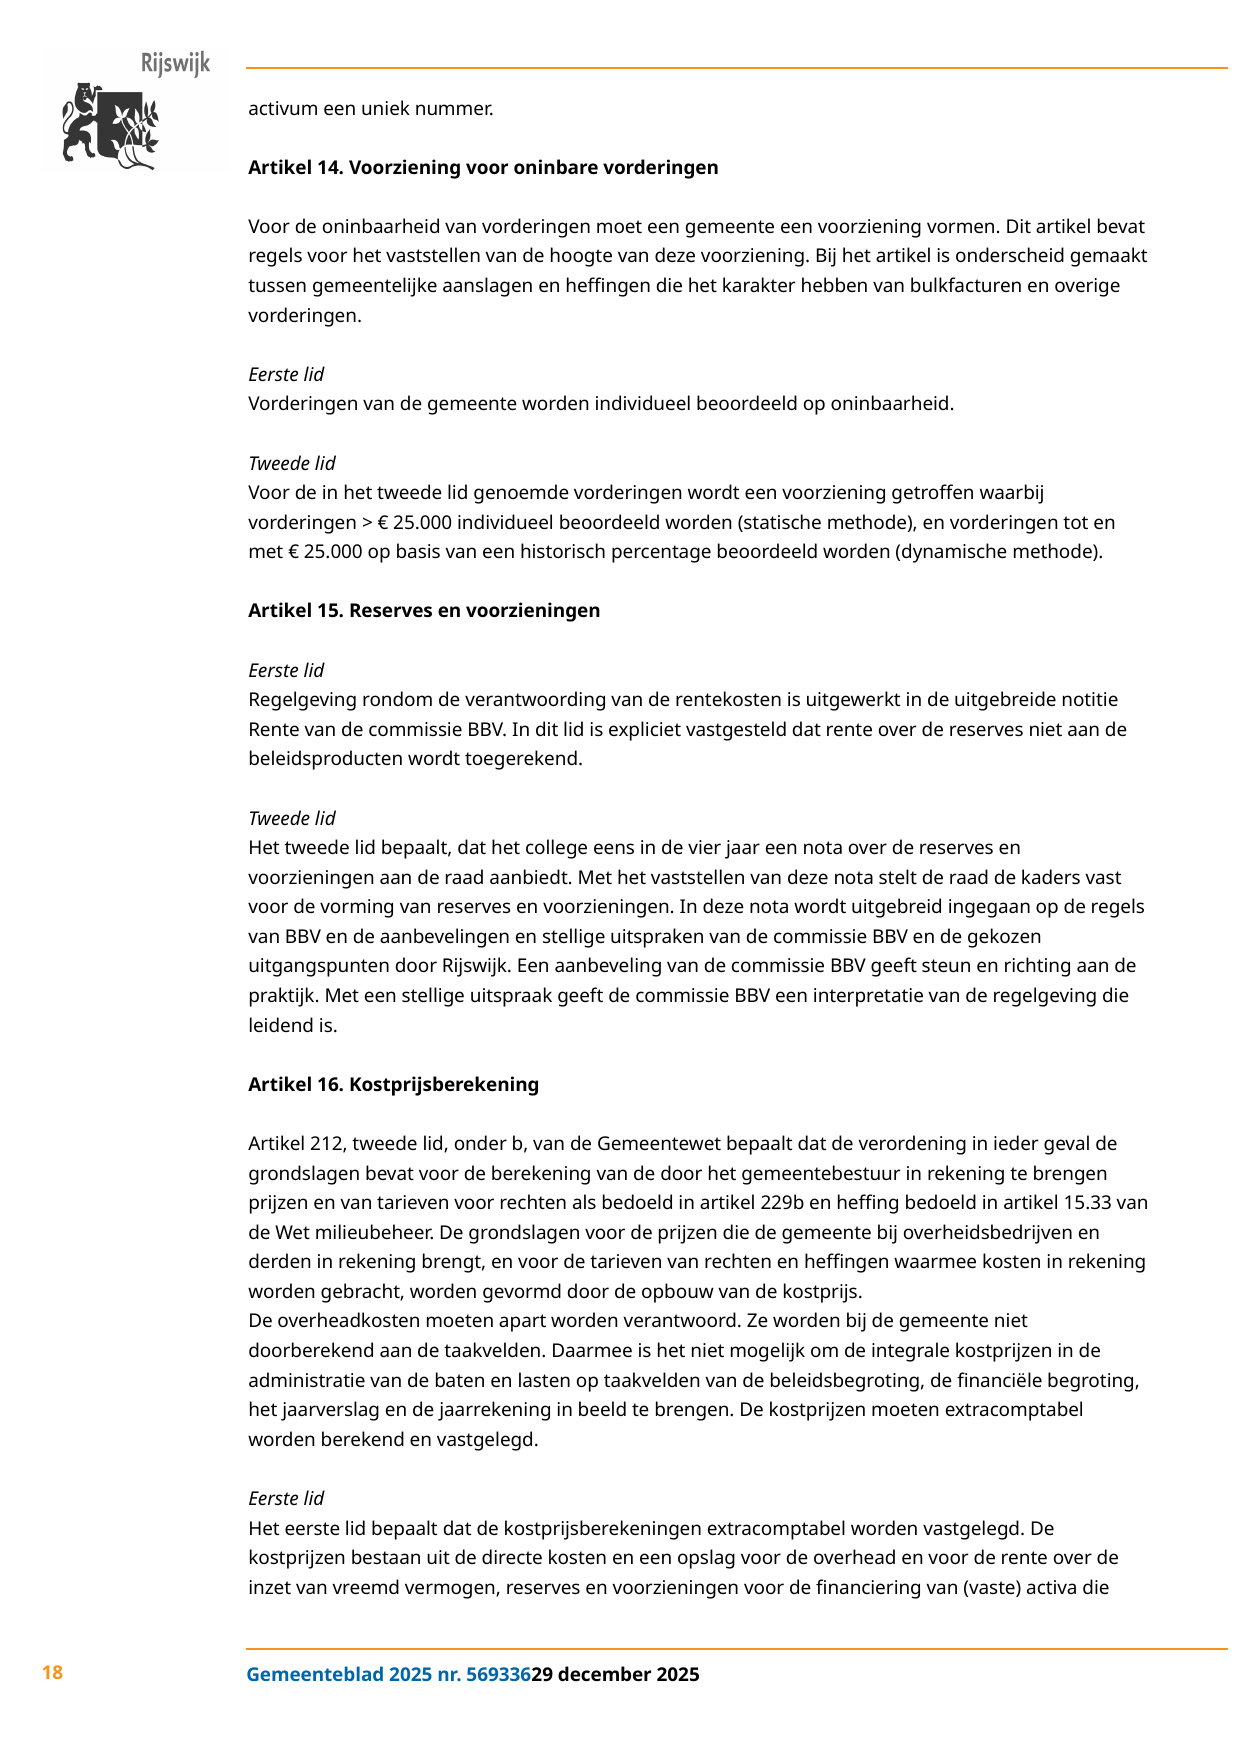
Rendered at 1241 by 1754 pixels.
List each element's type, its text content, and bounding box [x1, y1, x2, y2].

text Tweede lid [248, 805, 1152, 831]
text Het eerste lid bepaalt dat de kostprijsberekeningen extracomptabel worden vastgelegd. De kostprijzen bestaan uit de directe kosten en een opslag voor de overhead en voor de rente over de inzet van vreemd vermogen, reserves en voorzieningen voor de financiering van (vaste) activa die [248, 1515, 1152, 1600]
text Vorderingen van de gemeente worden individueel beoordeeld op oninbaarheid. [248, 391, 1152, 416]
text activum een uniek nummer. [248, 95, 1152, 121]
text Artikel 16. Kostprijsberekening [248, 1071, 1152, 1097]
text Eerste lid [248, 657, 1152, 683]
text Tweede lid [248, 450, 1152, 476]
text Het tweede lid bepaalt, dat het college eens in de vier jaar een nota over de reserves en voorzieningen aan de raad aanbiedt. Met het vaststellen van deze nota stelt de raad de kaders vast voor de vorming van reserves en voorzieningen. In deze nota wordt uitgebreid ingegaan op de regels van BBV en de aanbevelingen en stellige uitspraken van de commissie BBV en de gekozen uitgangspunten door Rijswijk. Een aanbeveling van de commissie BBV geeft steun en richting aan de praktijk. Met een stellige uitspraak geeft de commissie BBV een interpretatie van de regelgeving die leidend is. [248, 834, 1152, 1038]
text Voor de in het tweede lid genoemde vorderingen wordt een voorziening getroffen waarbij vorderingen > € 25.000 individueel beoordeeld worden (statische methode), en vorderingen tot en met € 25.000 op basis van een historisch percentage beoordeeld worden (dynamische methode). [248, 479, 1152, 564]
text De overheadkosten moeten apart worden verantwoord. Ze worden bij de gemeente niet doorberekend aan de taakvelden. Daarmee is het niet mogelijk om de integrale kostprijzen in de administratie van de baten en lasten op taakvelden van de beleidsbegroting, de financiële begroting, het jaarverslag en de jaarrekening in beeld te brengen. De kostprijzen moeten extracomptabel worden berekend en vastgelegd. [248, 1308, 1152, 1452]
text Artikel 212, tweede lid, onder b, van de Gemeentewet bepaalt dat de verordening in ieder geval de grondslagen bevat voor de berekening van de door het gemeentebestuur in rekening te brengen prijzen en van tarieven voor rechten als bedoeld in artikel 229b en heffing bedoeld in artikel 15.33 van de Wet milieubeheer. De grondslagen voor de prijzen die de gemeente bij overheidsbedrijven en derden in rekening brengt, en voor de tarieven van rechten en heffingen waarmee kosten in rekening worden gebracht, worden gevormd door de opbouw van de kostprijs. [248, 1130, 1152, 1304]
text Regelgeving rondom de verantwoording van de rentekosten is uitgewerkt in de uitgebreide notitie Rente van de commissie BBV. In dit lid is expliciet vastgesteld dat rente over de reserves niet aan de beleidsproducten wordt toegerekend. [248, 686, 1152, 771]
text Voor de oninbaarheid van vorderingen moet een gemeente een voorziening vormen. Dit artikel bevat regels voor het vaststellen van de hoogte van deze voorziening. Bij het artikel is onderscheid gemaakt tussen gemeentelijke aanslagen en heffingen die het karakter hebben van bulkfacturen en overige vorderingen. [248, 213, 1152, 328]
text Artikel 14. Voorziening voor oninbare vorderingen [248, 154, 1152, 180]
text Eerste lid [248, 361, 1152, 387]
picture [41, 47, 231, 172]
text Artikel 15. Reserves en voorzieningen [248, 598, 1152, 623]
text Eerste lid [248, 1485, 1152, 1511]
